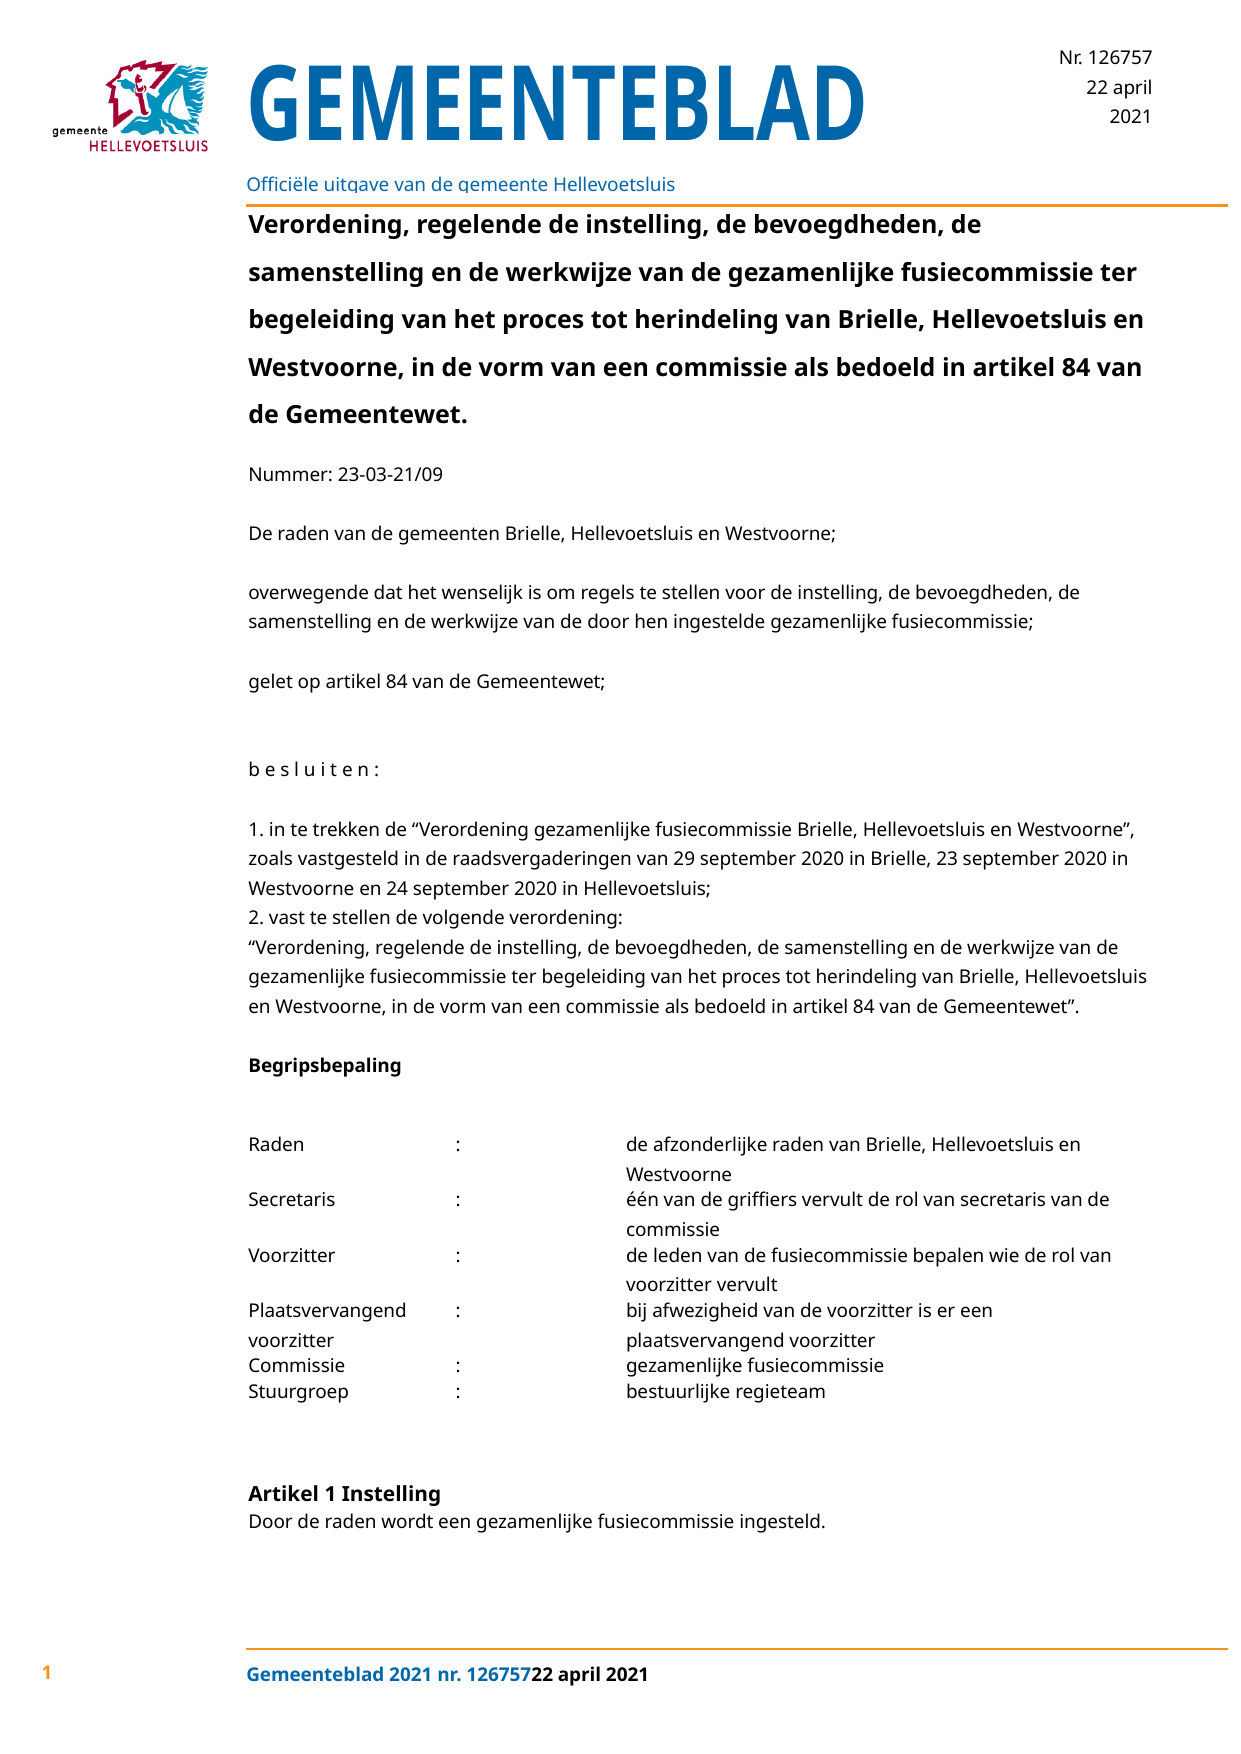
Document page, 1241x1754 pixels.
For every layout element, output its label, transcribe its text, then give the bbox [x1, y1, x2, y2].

text “Verordening, regelende de instelling, de bevoegdheden, de samenstelling en de werkwijze van de gezamenlijke fusiecommissie ter begeleiding van het proces tot herindeling van Brielle, Hellevoetsluis en Westvoorne, in de vorm van een commissie als bedoeld in artikel 84 van de Gemeentewet”. [248, 934, 1152, 1019]
table_cell bij afwezigheid van de voorzitter is er een plaatsvervangend voorzitter [626, 1297, 1152, 1353]
table_cell Secretaris [248, 1187, 455, 1242]
table_header Raden [248, 1131, 455, 1187]
table_cell Commissie [248, 1353, 455, 1378]
table_cell Voorzitter [248, 1242, 455, 1297]
text Artikel 1 Instelling [248, 1479, 1152, 1508]
table_cell [248, 1404, 455, 1430]
table_cell Stuurgroep [248, 1378, 455, 1404]
table_cell bestuurlijke regieteam [626, 1378, 1152, 1404]
text Nummer: 23-03-21/09 [248, 461, 1152, 486]
text gelet op artikel 84 van de Gemeentewet; [248, 668, 1152, 693]
text 2. vast te stellen de volgende verordening: [248, 904, 1152, 930]
picture [41, 47, 231, 172]
table_cell [455, 1430, 626, 1456]
text Door de raden wordt een gezamenlijke fusiecommissie ingesteld. [248, 1508, 1152, 1534]
table_cell de leden van de fusiecommissie bepalen wie de rol van voorzitter vervult [626, 1242, 1152, 1297]
table_cell : [455, 1297, 626, 1353]
table_cell gezamenlijke fusiecommissie [626, 1353, 1152, 1378]
table_cell [248, 1430, 455, 1456]
table_cell één van de griffiers vervult de rol van secretaris van de commissie [626, 1187, 1152, 1242]
table_cell [626, 1404, 1152, 1430]
table_cell [455, 1404, 626, 1430]
text b e s l u i t e n : [248, 757, 1152, 782]
table_header : [455, 1131, 626, 1187]
text 1. in te trekken de “Verordening gezamenlijke fusiecommissie Brielle, Hellevoetsluis en Westvoorne”, zoals vastgesteld in de raadsvergaderingen van 29 september 2020 in Brielle, 23 september 2020 in Westvoorne en 24 september 2020 in Hellevoetsluis; [248, 816, 1152, 901]
text overwegende dat het wenselijk is om regels te stellen voor de instelling, de bevoegdheden, de samenstelling en de werkwijze van de door hen ingestelde gezamenlijke fusiecommissie; [248, 579, 1152, 634]
table_cell : [455, 1378, 626, 1404]
table_cell [626, 1430, 1152, 1456]
table_cell Plaatsvervangend voorzitter [248, 1297, 455, 1353]
table_cell : [455, 1353, 626, 1378]
text De raden van de gemeenten Brielle, Hellevoetsluis en Westvoorne; [248, 520, 1152, 546]
text Begripsbepaling [248, 1052, 1152, 1078]
table_cell : [455, 1242, 626, 1297]
table_header de afzonderlijke raden van Brielle, Hellevoetsluis en Westvoorne [626, 1131, 1152, 1187]
text Verordening, regelende de instelling, de bevoegdheden, de samenstelling en de werkwijze van de gezamenlijke fusiecommissie ter begeleiding van het proces tot herindeling van Brielle, Hellevoetsluis en Westvoorne, in de vorm van een commissie als bedoeld in artikel 84 van de Gemeentewet. [248, 207, 1152, 431]
table_cell : [455, 1187, 626, 1242]
